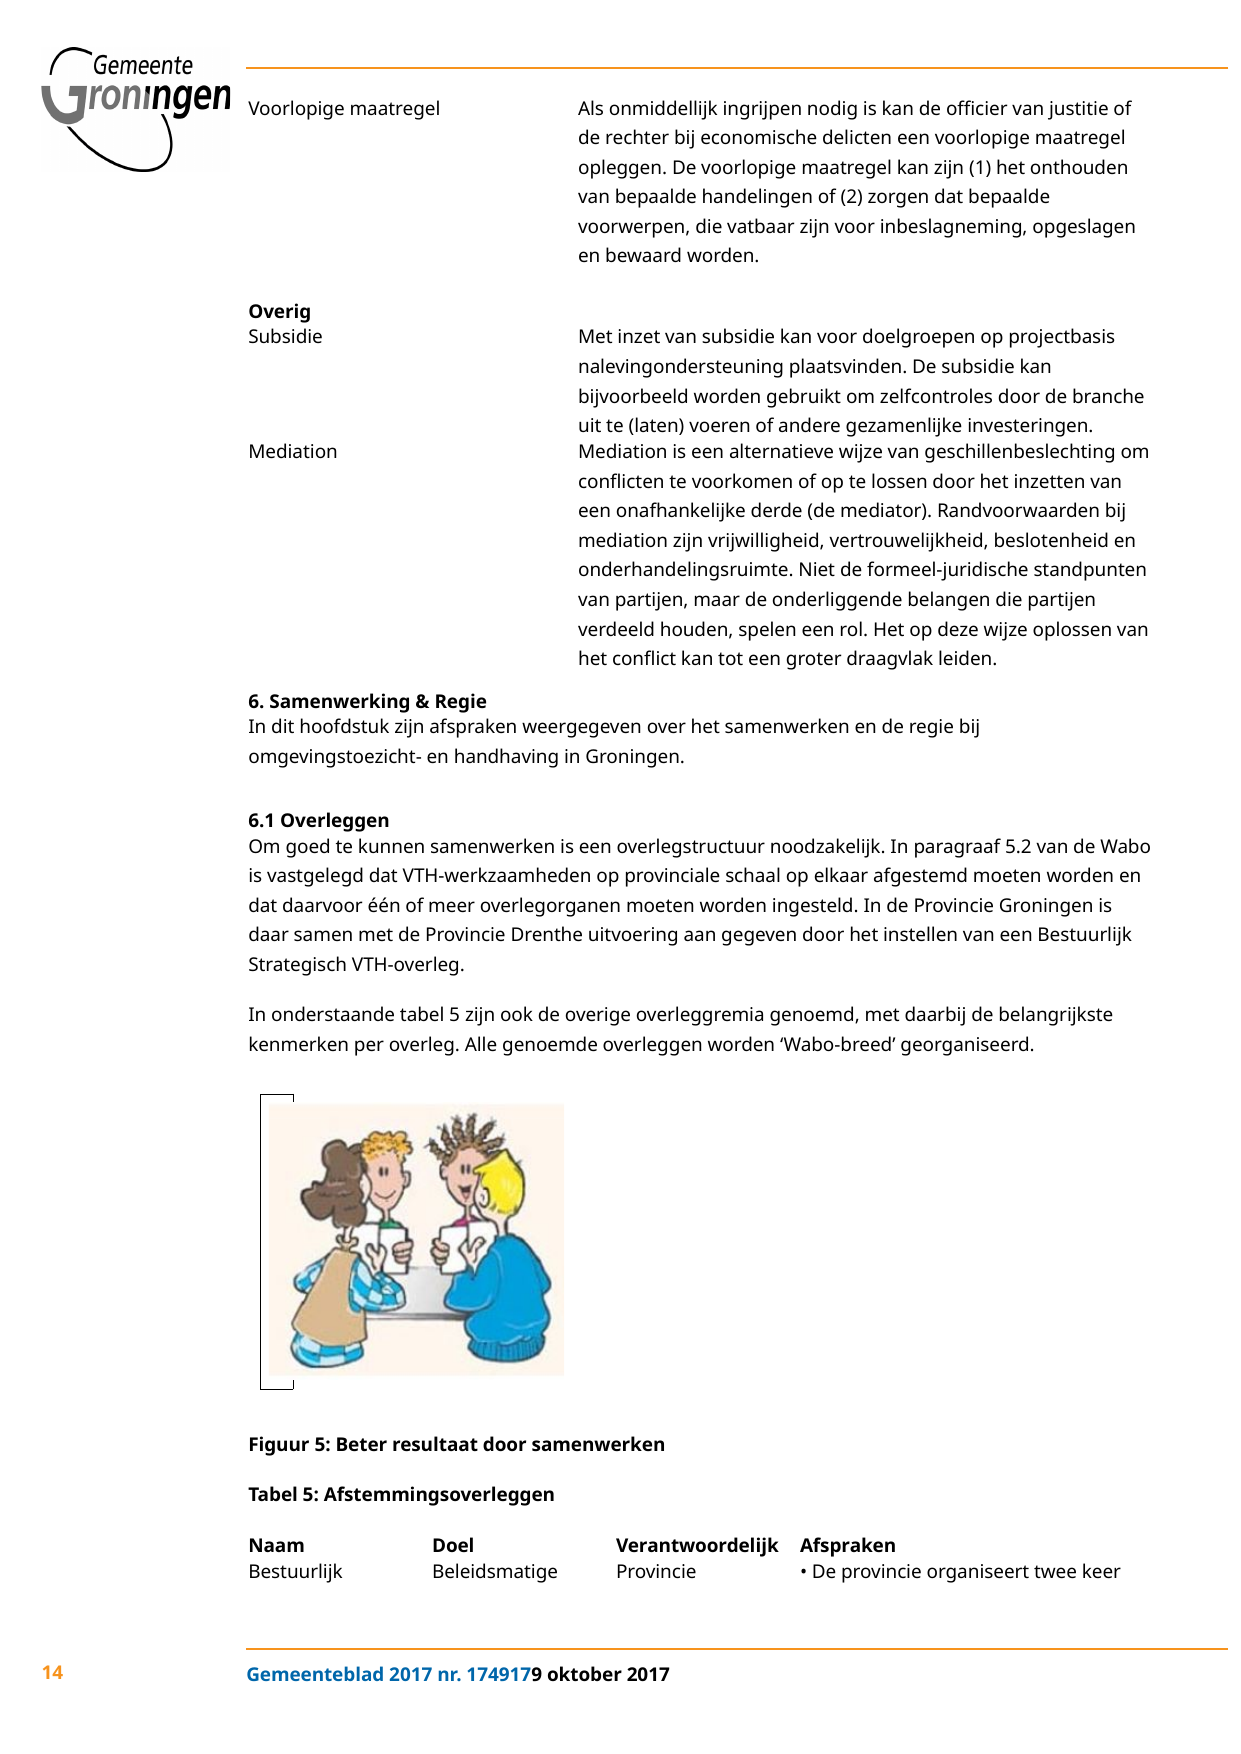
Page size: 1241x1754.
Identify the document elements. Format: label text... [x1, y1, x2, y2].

text Figuur 5: Beter resultaat door samenwerken [248, 1431, 1152, 1457]
table_cell Beleidsmatige [432, 1558, 616, 1583]
text Tabel 5: Afstemmingsoverleggen [248, 1482, 1152, 1507]
text 6.1 Overleggen [248, 807, 1152, 833]
table_header Verantwoordelijk [616, 1532, 800, 1558]
table_cell Provincie [616, 1558, 800, 1583]
table_cell Mediation [248, 438, 578, 671]
text In dit hoofdstuk zijn afspraken weergegeven over het samenwerken en de regie bij omgevingstoezicht- en handhaving in Groningen. [248, 713, 1152, 769]
table_cell Als onmiddellijk ingrijpen nodig is kan de officier van justitie of de rechter bij economische delicten een voorlopige maatregel opleggen. De voorlopige maatregel kan zijn (1) het onthouden van bepaalde handelingen of (2) zorgen dat bepaalde voorwerpen, die vatbaar zijn voor inbeslagneming, opgeslagen en bewaard worden. [578, 95, 1152, 268]
table_cell Met inzet van subsidie kan voor doelgroepen op projectbasis nalevingondersteuning plaatsvinden. De subsidie kan bijvoorbeeld worden gebruikt om zelfcontroles door de branche uit te (laten) voeren of andere gezamenlijke investeringen. [578, 324, 1152, 438]
table_cell Mediation is een alternatieve wijze van geschillenbeslechting om conflicten te voorkomen of op te lossen door het inzetten van een onafhankelijke derde (de mediator). Randvoorwaarden bij mediation zijn vrijwilligheid, vertrouwelijkheid, beslotenheid en onderhandelingsruimte. Niet de formeel-juridische standpunten van partijen, maar de onderliggende belangen die partijen verdeeld houden, spelen een rol. Het op deze wijze oplossen van het conflict kan tot een groter draagvlak leiden. [578, 438, 1152, 671]
text In onderstaande tabel 5 zijn ook de overige overleggremia genoemd, met daarbij de belangrijkste kenmerken per overleg. Alle genoemde overleggen worden ‘Wabo-breed’ georganiseerd. [248, 1002, 1152, 1057]
table_cell Overig [248, 269, 1152, 324]
table_cell Subsidie [248, 324, 578, 438]
text Om goed te kunnen samenwerken is een overlegstructuur noodzakelijk. In paragraaf 5.2 van de Wabo is vastgelegd dat VTH-werkzaamheden op provinciale schaal op elkaar afgestemd moeten worden en dat daarvoor één of meer overlegorganen moeten worden ingesteld. In de Provincie Groningen is daar samen met de Provincie Drenthe uitvoering aan gegeven door het instellen van een Bestuurlijk Strategisch VTH-overleg. [248, 833, 1152, 977]
table_cell Bestuurlijk [248, 1558, 432, 1583]
text 6. Samenwerking & Regie [248, 688, 1152, 713]
table_header Afspraken [800, 1532, 1152, 1558]
picture [268, 1102, 565, 1380]
picture [41, 47, 231, 172]
table_header Doel [432, 1532, 616, 1558]
table_cell Voorlopige maatregel [248, 95, 578, 268]
table_cell • De provincie organiseert twee keer [800, 1558, 1152, 1583]
table_header Naam [248, 1532, 432, 1558]
